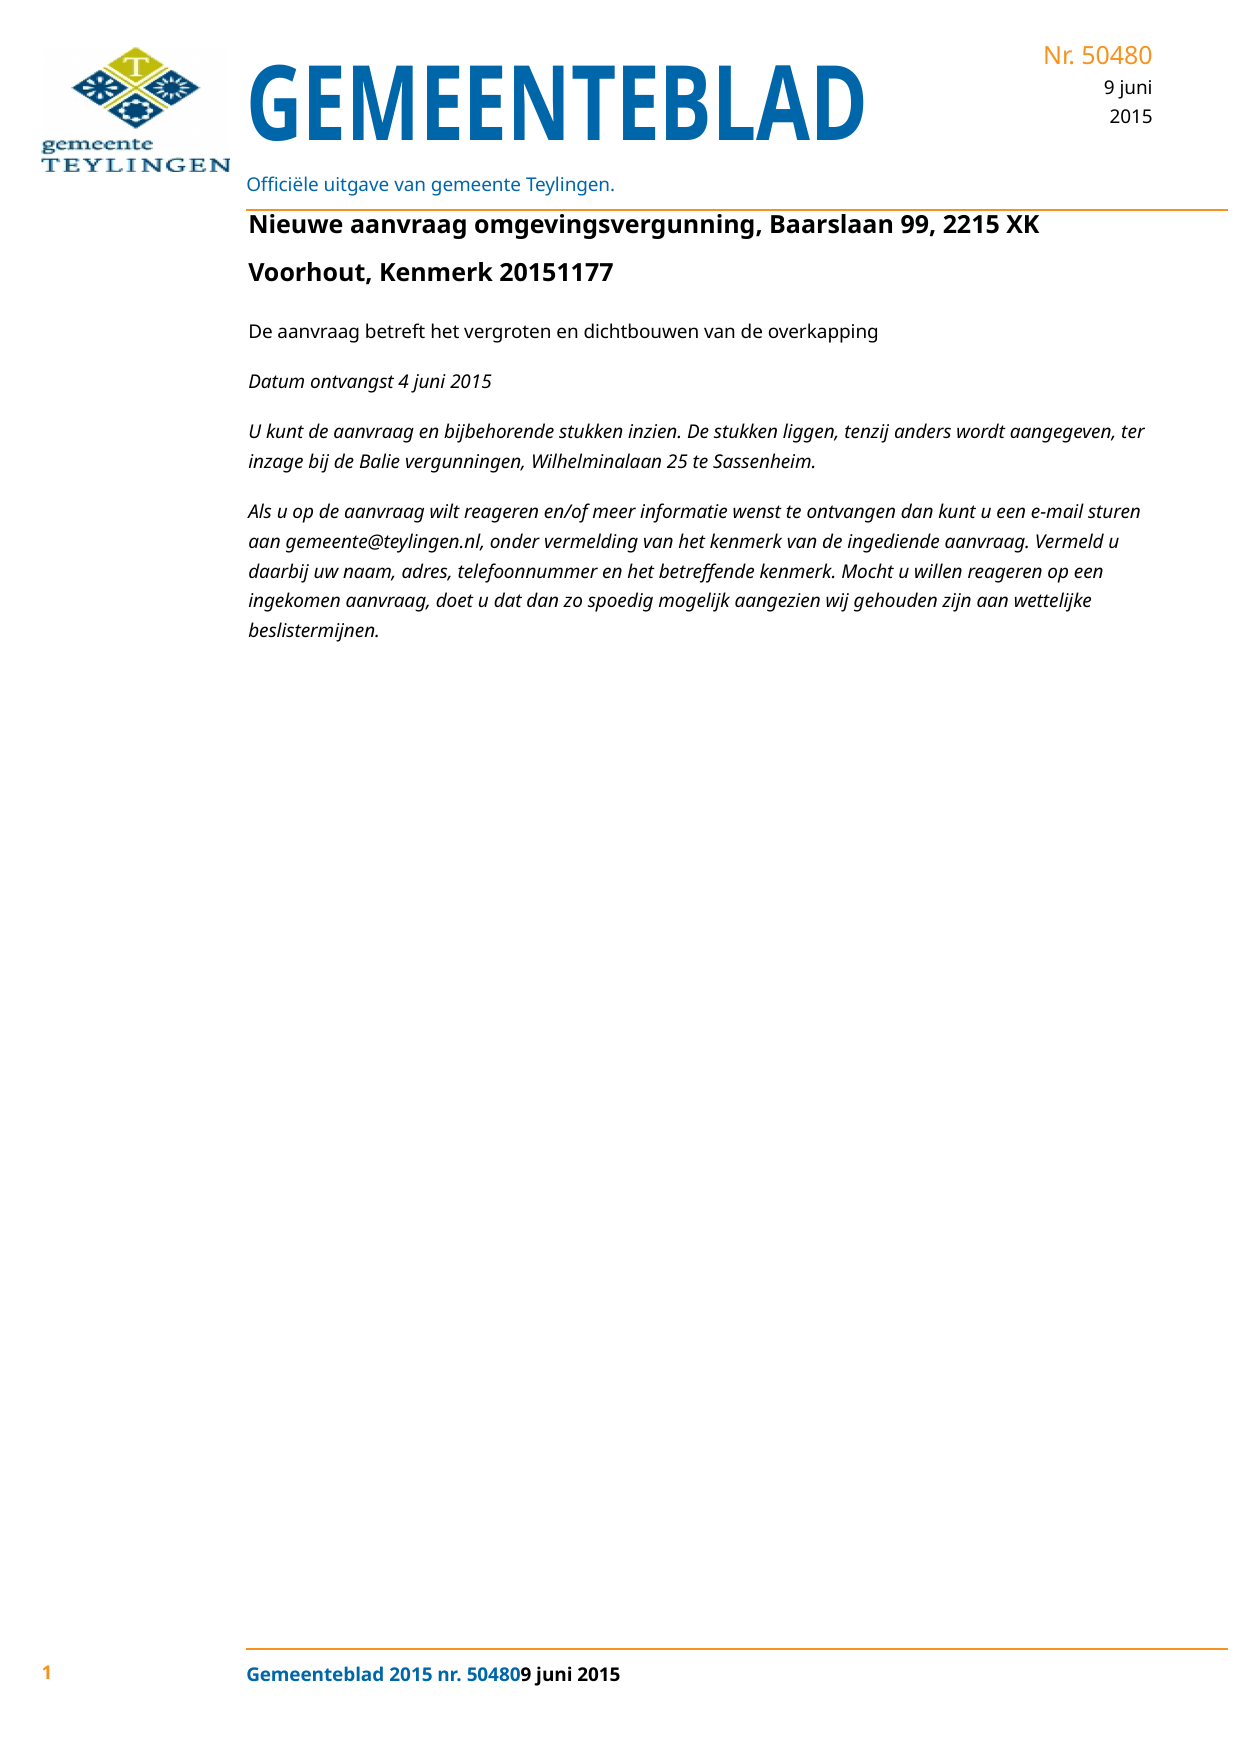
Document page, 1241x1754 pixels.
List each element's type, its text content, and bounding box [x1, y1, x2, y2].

picture [41, 47, 231, 172]
text Als u op de aanvraag wilt reageren en/of meer informatie wenst te ontvangen dan kunt u een e-mail sturen aan gemeente@teylingen.nl, onder vermelding van het kenmerk van de ingediende aanvraag. Vermeld u daarbij uw naam, adres, telefoonnummer en het betreffende kenmerk. Mocht u willen reageren op een ingekomen aanvraag, doet u dat dan zo spoedig mogelijk aangezien wij gehouden zijn aan wettelijke beslistermijnen. [248, 499, 1152, 643]
text De aanvraag betreft het vergroten en dichtbouwen van de overkapping [248, 318, 1152, 344]
text Nieuwe aanvraag omgevingsvergunning, Baarslaan 99, 2215 XK Voorhout, Kenmerk 20151177 [248, 211, 1152, 288]
text Datum ontvangst 4 juni 2015 [248, 368, 1152, 394]
text U kunt de aanvraag en bijbehorende stukken inzien. De stukken liggen, tenzij anders wordt aangegeven, ter inzage bij de Balie vergunningen, Wilhelminalaan 25 te Sassenheim. [248, 419, 1152, 474]
